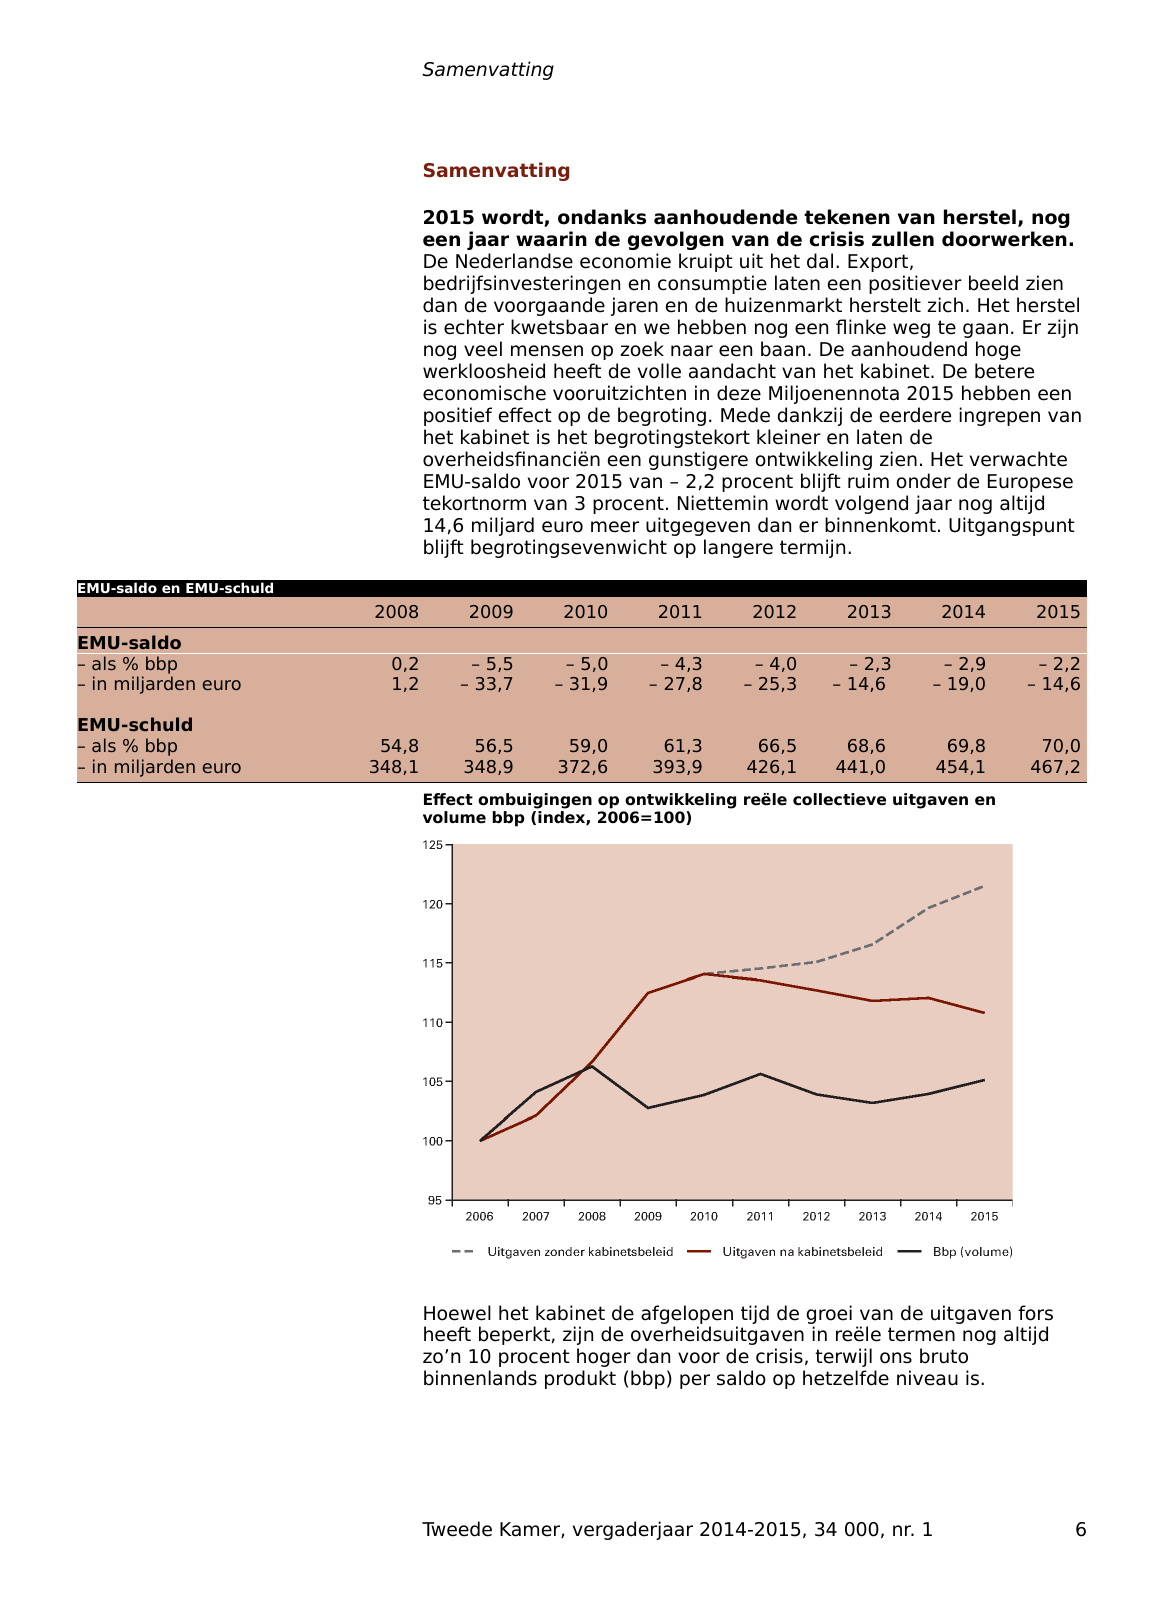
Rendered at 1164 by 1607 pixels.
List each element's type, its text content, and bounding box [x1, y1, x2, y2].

table_cell [898, 628, 992, 653]
table_cell [709, 628, 803, 653]
table_cell 54,8 [331, 736, 425, 757]
table_cell 2010 [520, 597, 614, 627]
table_cell [614, 628, 708, 653]
table_cell [614, 715, 708, 736]
table_cell – 27,8 [614, 674, 708, 695]
table_cell 68,6 [803, 736, 897, 757]
table_header EMU-saldo en EMU-schuld [77, 580, 1087, 596]
table_cell – 5,0 [520, 654, 614, 674]
table_cell 2014 [898, 597, 992, 627]
table_cell [77, 597, 331, 627]
table_cell [898, 715, 992, 736]
table_cell [992, 715, 1087, 736]
table_cell – 14,6 [803, 674, 897, 695]
table_cell [77, 695, 331, 715]
table_cell 2009 [425, 597, 519, 627]
table_cell 454,1 [898, 757, 992, 782]
table_cell 70,0 [992, 736, 1087, 757]
table_cell – als % bbp [77, 654, 331, 674]
table_cell – 19,0 [898, 674, 992, 695]
table_cell – 2,2 [992, 654, 1087, 674]
table_cell [803, 715, 897, 736]
table_cell 372,6 [520, 757, 614, 782]
table_cell – in miljarden euro [77, 674, 331, 695]
table_cell – 5,5 [425, 654, 519, 674]
table_cell [803, 695, 897, 715]
table_cell EMU-saldo [77, 628, 331, 653]
table_cell [803, 628, 897, 653]
table_cell [425, 628, 519, 653]
subtitle Samenvatting [422, 160, 1087, 182]
table_cell 348,9 [425, 757, 519, 782]
table_cell [520, 628, 614, 653]
table_cell 2011 [614, 597, 708, 627]
table_cell [331, 695, 425, 715]
table_cell – 4,3 [614, 654, 708, 674]
text Hoewel het kabinet de afgelopen tijd de groei van de uitgaven fors heeft beperkt, zijn de overheidsuitgaven in reële termen nog altijd zo’n 10 procent hoger dan voor de crisis, terwijl ons bruto binnenlands produkt (bbp) per saldo op hetzelfde niveau is. [422, 1302, 1087, 1390]
table_cell 56,5 [425, 736, 519, 757]
table_cell [520, 695, 614, 715]
table_cell 61,3 [614, 736, 708, 757]
text 2015 wordt, ondanks aanhoudende tekenen van herstel, nog een jaar waarin de gevolgen van de crisis zullen doorwerken. De Nederlandse economie kruipt uit het dal. Export, bedrijfsinvesteringen en consumptie laten een positiever beeld zien dan de voorgaande jaren en de huizenmarkt herstelt zich. Het herstel is echter kwetsbaar en we hebben nog een flinke weg te gaan. Er zijn nog veel mensen op zoek naar een baan. De aanhoudend hoge werkloosheid heeft de volle aandacht van het kabinet. De betere economische vooruitzichten in deze Miljoenennota 2015 hebben een positief effect op de begroting. Mede dankzij de eerdere ingrepen van het kabinet is het begrotingstekort kleiner en laten de overheidsfinanciën een gunstigere ontwikkeling zien. Het verwachte EMU-saldo voor 2015 van – 2,2 procent blijft ruim onder de Europese tekortnorm van 3 procent. Niettemin wordt volgend jaar nog altijd 14,6 miljard euro meer uitgegeven dan er binnenkomt. Uitgangspunt blijft begrotingsevenwicht op langere termijn. [422, 207, 1087, 558]
table_cell 2015 [992, 597, 1087, 627]
table_cell – 2,3 [803, 654, 897, 674]
table_cell – in miljarden euro [77, 757, 331, 782]
table_cell 59,0 [520, 736, 614, 757]
table_cell – 33,7 [425, 674, 519, 695]
table_cell 467,2 [992, 757, 1087, 782]
table_cell – als % bbp [77, 736, 331, 757]
table_cell [992, 628, 1087, 653]
table_cell – 25,3 [709, 674, 803, 695]
table_cell 393,9 [614, 757, 708, 782]
table_cell – 31,9 [520, 674, 614, 695]
table_cell 69,8 [898, 736, 992, 757]
table_cell [614, 695, 708, 715]
table_cell – 2,9 [898, 654, 992, 674]
table_cell – 4,0 [709, 654, 803, 674]
table_cell [331, 628, 425, 653]
table_cell 2008 [331, 597, 425, 627]
table_cell 2012 [709, 597, 803, 627]
table_cell [425, 695, 519, 715]
table_cell [520, 715, 614, 736]
table_cell 441,0 [803, 757, 897, 782]
table_cell [898, 695, 992, 715]
table_cell [425, 715, 519, 736]
table_cell [709, 715, 803, 736]
table_cell 1,2 [331, 674, 425, 695]
text Effect ombuigingen op ontwikkeling reële collectieve uitgaven en volume bbp (index, 2006=100) [422, 791, 1013, 827]
picture [422, 838, 1013, 1259]
table_cell – 14,6 [992, 674, 1087, 695]
table_cell 0,2 [331, 654, 425, 674]
table_cell [331, 715, 425, 736]
table_cell [709, 695, 803, 715]
table_cell 348,1 [331, 757, 425, 782]
table_cell 66,5 [709, 736, 803, 757]
table_cell [992, 695, 1087, 715]
table_cell 2013 [803, 597, 897, 627]
table_cell 426,1 [709, 757, 803, 782]
table_cell EMU-schuld [77, 715, 331, 736]
